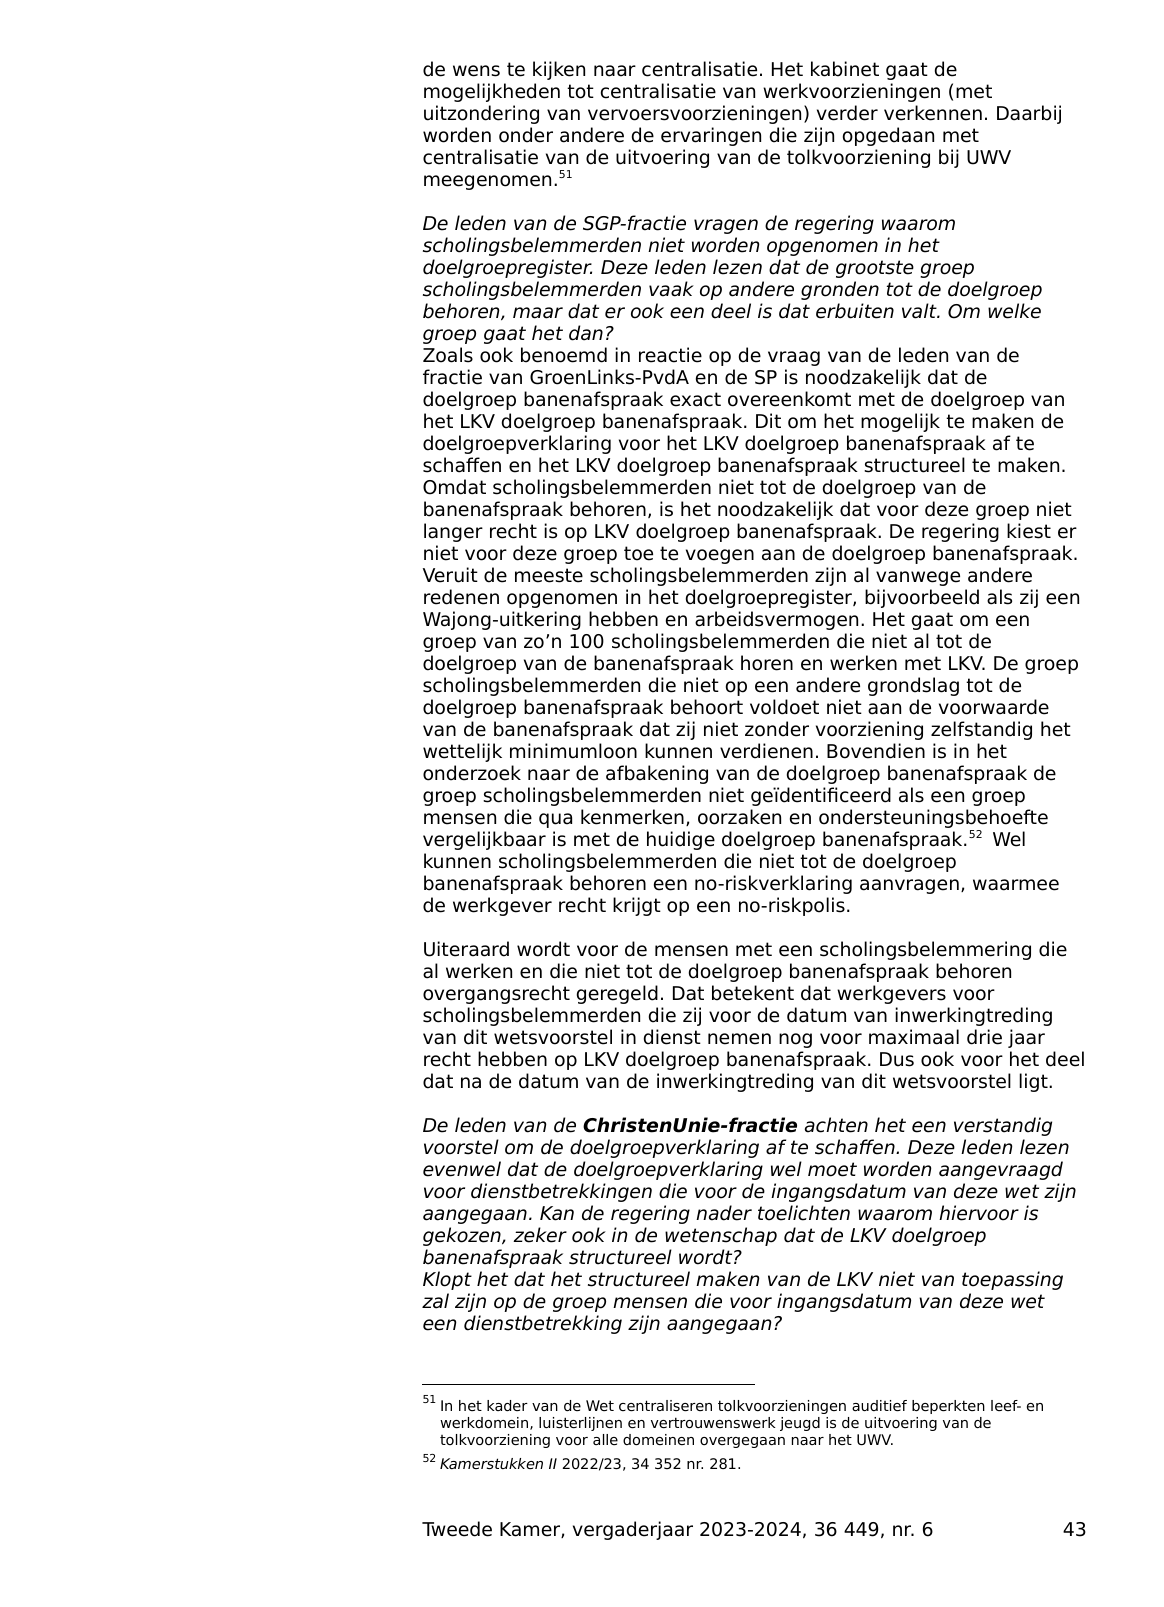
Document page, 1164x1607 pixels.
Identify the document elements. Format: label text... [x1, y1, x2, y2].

text Zoals ook benoemd in reactie op de vraag van de leden van de fractie van GroenLinks-PvdA en de SP is noodzakelijk dat de doelgroep banenafspraak exact overeenkomt met de doelgroep van het LKV doelgroep banenafspraak. Dit om het mogelijk te maken de doelgroepverklaring voor het LKV doelgroep banenafspraak af te schaffen en het LKV doelgroep banenafspraak structureel te maken. Omdat scholingsbelemmerden niet tot de doelgroep van de banenafspraak behoren, is het noodzakelijk dat voor deze groep niet langer recht is op LKV doelgroep banenafspraak. De regering kiest er niet voor deze groep toe te voegen aan de doelgroep banenafspraak. Veruit de meeste scholingsbelemmerden zijn al vanwege andere redenen opgenomen in het doelgroepregister, bijvoorbeeld als zij een Wajong-uitkering hebben en arbeidsvermogen. Het gaat om een groep van zo’n 100 scholingsbelemmerden die niet al tot de doelgroep van de banenafspraak horen en werken met LKV. De groep scholingsbelemmerden die niet op een andere grondslag tot de doelgroep banenafspraak behoort voldoet niet aan de voorwaarde van de banenafspraak dat zij niet zonder voorziening zelfstandig het wettelijk minimumloon kunnen verdienen. Bovendien is in het onderzoek naar de afbakening van de doelgroep banenafspraak de groep scholingsbelemmerden niet geïdentificeerd als een groep mensen die qua kenmerken, oorzaken en ondersteuningsbehoefte vergelijkbaar is met de huidige doelgroep banenafspraak. Wel kunnen scholingsbelemmerden die niet tot de doelgroep banenafspraak behoren een no-riskverklaring aanvragen, waarmee de werkgever recht krijgt op een no-riskpolis. [422, 345, 1087, 916]
text Uiteraard wordt voor de mensen met een scholingsbelemmering die al werken en die niet tot de doelgroep banenafspraak behoren overgangsrecht geregeld. Dat betekent dat werkgevers voor scholingsbelemmerden die zij voor de datum van inwerkingtreding van dit wetsvoorstel in dienst nemen nog voor maximaal drie jaar recht hebben op LKV doelgroep banenafspraak. Dus ook voor het deel dat na de datum van de inwerkingtreding van dit wetsvoorstel ligt. [422, 939, 1087, 1092]
text de wens te kijken naar centralisatie. Het kabinet gaat de mogelijkheden tot centralisatie van werkvoorzieningen (met uitzondering van vervoersvoorzieningen) verder verkennen. Daarbij worden onder andere de ervaringen die zijn opgedaan met centralisatie van de uitvoering van de tolkvoorziening bij UWV meegenomen. [422, 59, 1087, 191]
text In het kader van de Wet centraliseren tolkvoorzieningen auditief beperkten leef- en werkdomein, luisterlijnen en vertrouwenswerk jeugd is de uitvoering van de tolkvoorziening voor alle domeinen overgegaan naar het UWV. [422, 1393, 1087, 1449]
text De leden van de ChristenUnie-fractie achten het een verstandig voorstel om de doelgroepverklaring af te schaffen. Deze leden lezen evenwel dat de doelgroepverklaring wel moet worden aangevraagd voor dienstbetrekkingen die voor de ingangsdatum van deze wet zijn aangegaan. Kan de regering nader toelichten waarom hiervoor is gekozen, zeker ook in de wetenschap dat de LKV doelgroep banenafspraak structureel wordt? [422, 1115, 1087, 1268]
text Kamerstukken II 2022/23, 34 352 nr. 281. [422, 1452, 1087, 1474]
text Klopt het dat het structureel maken van de LKV niet van toepassing zal zijn op de groep mensen die voor ingangsdatum van deze wet een dienstbetrekking zijn aangegaan? [422, 1268, 1087, 1334]
text De leden van de SGP-fractie vragen de regering waarom scholingsbelemmerden niet worden opgenomen in het doelgroepregister. Deze leden lezen dat de grootste groep scholingsbelemmerden vaak op andere gronden tot de doelgroep behoren, maar dat er ook een deel is dat erbuiten valt. Om welke groep gaat het dan? [422, 213, 1087, 345]
